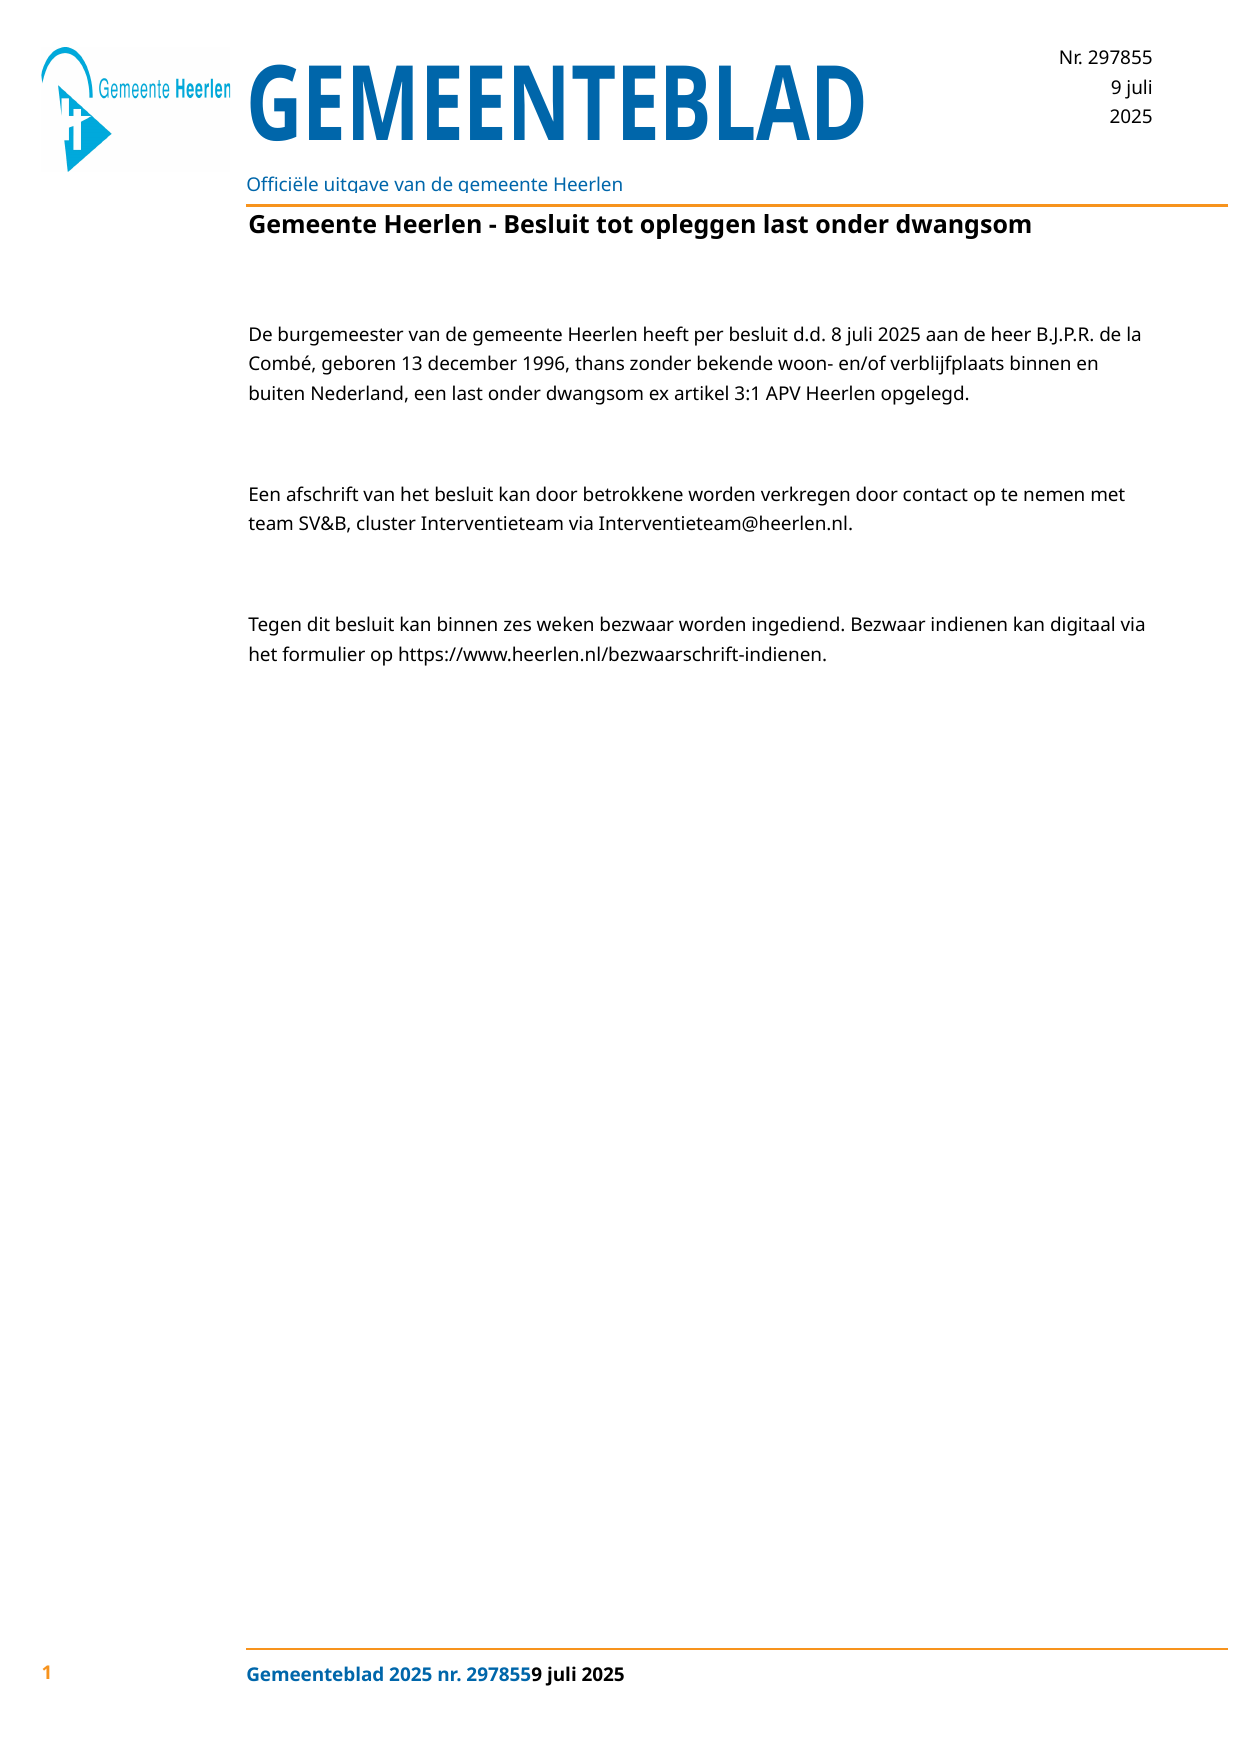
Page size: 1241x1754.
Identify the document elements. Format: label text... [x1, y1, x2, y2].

text De burgemeester van de gemeente Heerlen heeft per besluit d.d. 8 juli 2025 aan de heer B.J.P.R. de la Combé, geboren 13 december 1996, thans zonder bekende woon- en/of verblijfplaats binnen en buiten Nederland, een last onder dwangsom ex artikel 3:1 APV Heerlen opgelegd. [248, 321, 1152, 406]
text Tegen dit besluit kan binnen zes weken bezwaar worden ingediend. Bezwaar indienen kan digitaal via het formulier op https://www.heerlen.nl/bezwaarschrift-indienen. [248, 611, 1152, 666]
text Een afschrift van het besluit kan door betrokkene worden verkregen door contact op te nemen met team SV&B, cluster Interventieteam via Interventieteam@heerlen.nl. [248, 481, 1152, 536]
picture [41, 47, 231, 172]
text Gemeente Heerlen - Besluit tot opleggen last onder dwangsom [248, 207, 1152, 241]
picture [41, 47, 59, 70]
